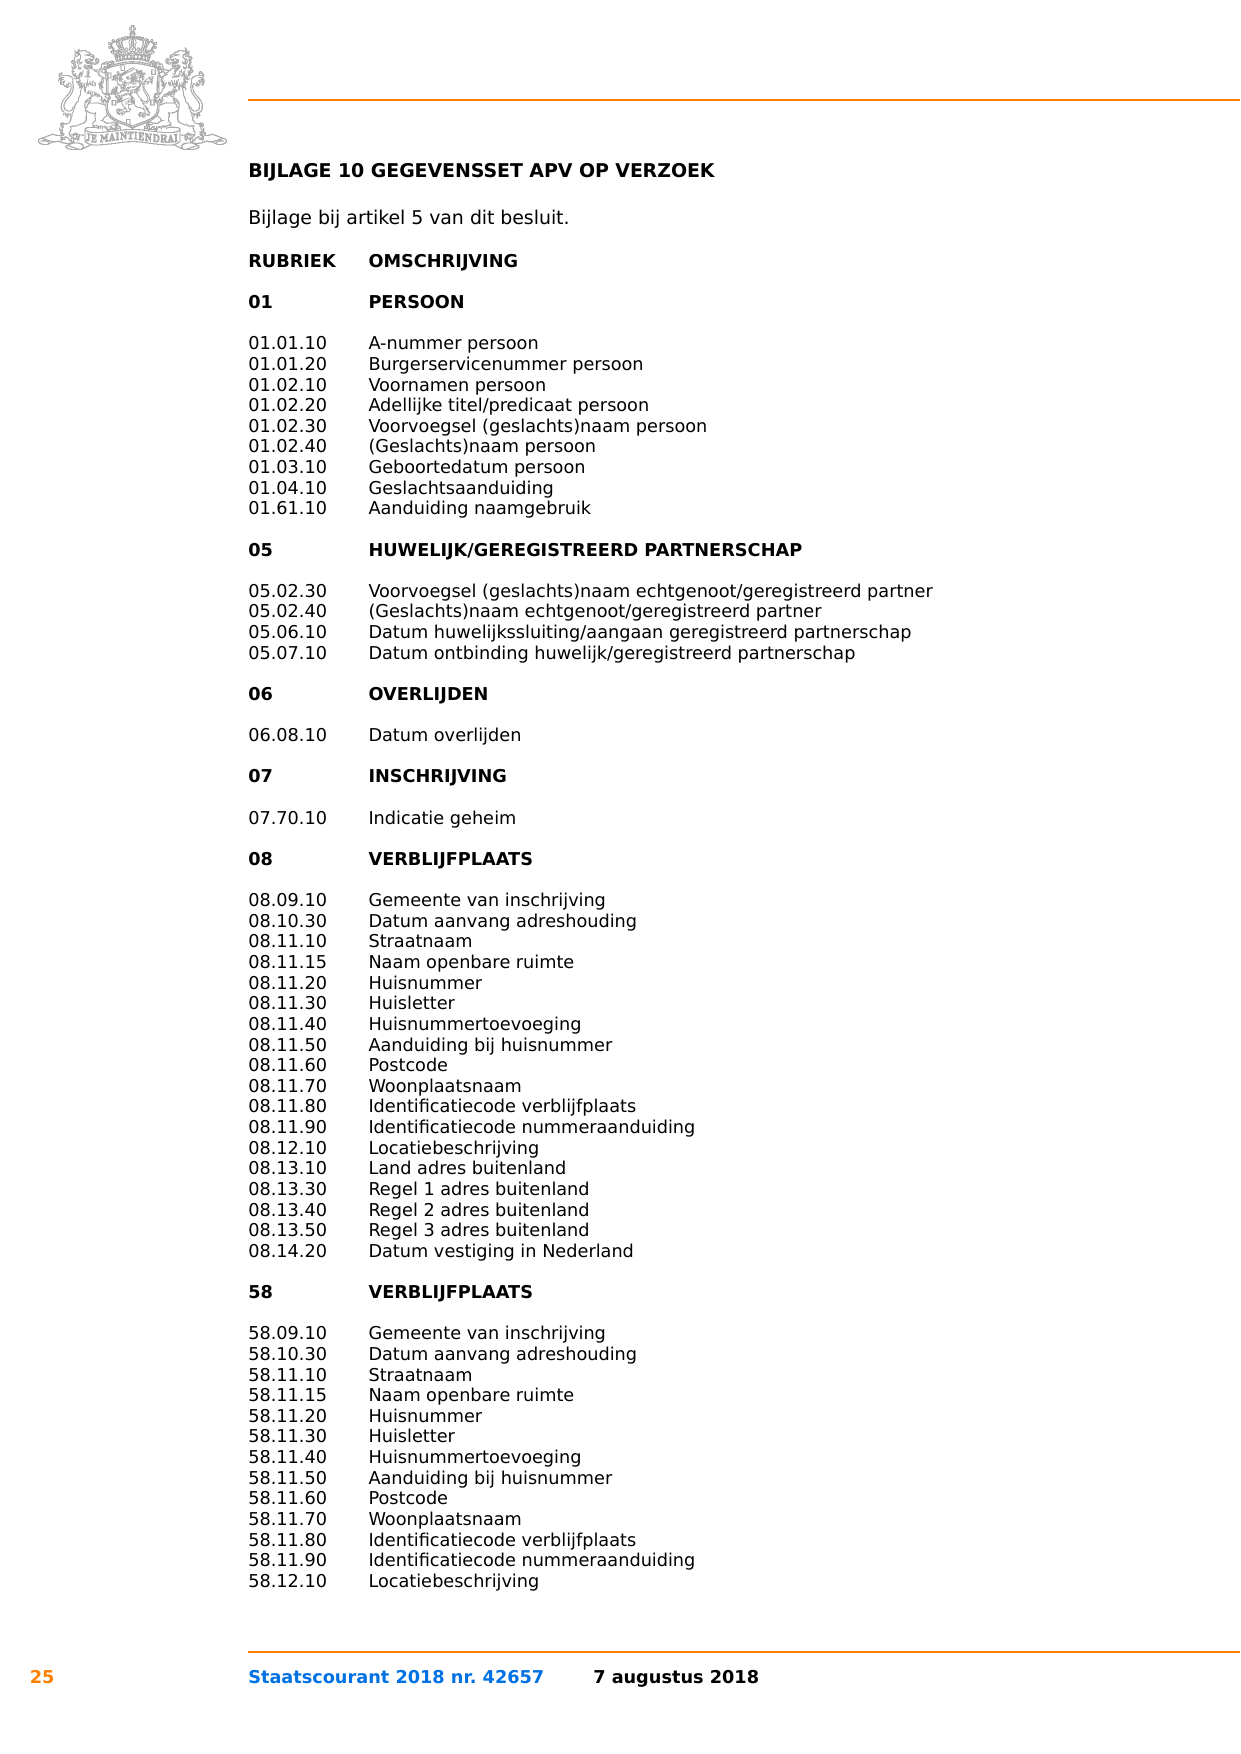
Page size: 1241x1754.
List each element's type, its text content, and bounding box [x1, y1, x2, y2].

table_cell 01.02.40 [248, 436, 362, 457]
table_cell Datum ontbinding huwelijk/geregistreerd partnerschap [363, 643, 1163, 663]
table_cell [363, 787, 1163, 808]
table_cell Datum vestiging in Nederland [363, 1241, 1163, 1261]
table_cell Geboortedatum persoon [363, 457, 1163, 478]
table_cell [248, 313, 362, 333]
table_cell 08.11.60 [248, 1055, 362, 1076]
table_cell 58.11.15 [248, 1385, 362, 1406]
table_cell [363, 1303, 1163, 1323]
table_cell VERBLIJFPLAATS [363, 849, 1163, 869]
table_cell 01.61.10 [248, 498, 362, 519]
table_cell 05.07.10 [248, 643, 362, 663]
table_cell 01.03.10 [248, 457, 362, 478]
table_cell 08.11.50 [248, 1035, 362, 1055]
table_cell 58.10.30 [248, 1344, 362, 1364]
table_cell [363, 663, 1163, 684]
table_cell Postcode [363, 1488, 1163, 1509]
table_cell 08.13.40 [248, 1200, 362, 1220]
table_cell 58.11.70 [248, 1509, 362, 1529]
table_cell A-nummer persoon [363, 333, 1163, 354]
table_cell [248, 1303, 362, 1323]
table_cell [363, 560, 1163, 581]
table_cell 08.13.50 [248, 1220, 362, 1241]
table_cell [248, 519, 362, 539]
picture [38, 25, 227, 150]
table_cell (Geslachts)naam echtgenoot/geregistreerd partner [363, 601, 1163, 622]
table_cell (Geslachts)naam persoon [363, 436, 1163, 457]
table_cell Postcode [363, 1055, 1163, 1076]
table_cell [363, 519, 1163, 539]
table_cell [248, 705, 362, 725]
table_cell Huisletter [363, 993, 1163, 1014]
table_cell Locatiebeschrijving [363, 1571, 1163, 1591]
table_cell Adellijke titel/predicaat persoon [363, 395, 1163, 416]
table_cell 06 [248, 684, 362, 704]
table_cell Huisnummertoevoeging [363, 1014, 1163, 1034]
table_cell [363, 271, 1163, 292]
table_cell [363, 705, 1163, 725]
table_cell 05.06.10 [248, 622, 362, 643]
table_cell 08.11.20 [248, 973, 362, 993]
text Bijlage bij artikel 5 van dit besluit. [248, 207, 1163, 229]
table_cell 01.01.20 [248, 354, 362, 374]
table_cell 08.11.10 [248, 931, 362, 952]
table_cell Voorvoegsel (geslachts)naam echtgenoot/geregistreerd partner [363, 581, 1163, 601]
table_cell Huisletter [363, 1426, 1163, 1447]
table_cell Straatnaam [363, 1365, 1163, 1385]
table_cell 08.12.10 [248, 1138, 362, 1158]
table_cell 06.08.10 [248, 725, 362, 746]
table_cell 58.09.10 [248, 1323, 362, 1344]
table_cell [363, 828, 1163, 849]
table_cell Naam openbare ruimte [363, 1385, 1163, 1406]
table_cell 07 [248, 766, 362, 787]
table_cell [248, 560, 362, 581]
table_cell Datum aanvang adreshouding [363, 911, 1163, 931]
table_cell Aanduiding bij huisnummer [363, 1035, 1163, 1055]
table_cell [248, 787, 362, 808]
table_cell Huisnummer [363, 1406, 1163, 1426]
table_cell 08.11.40 [248, 1014, 362, 1034]
table_cell 01.02.20 [248, 395, 362, 416]
table_cell Identificatiecode nummeraanduiding [363, 1550, 1163, 1571]
table_cell [248, 828, 362, 849]
table_cell 58.11.40 [248, 1447, 362, 1468]
table_cell Woonplaatsnaam [363, 1076, 1163, 1096]
table_cell [248, 1261, 362, 1282]
table_cell 08.11.70 [248, 1076, 362, 1096]
table_cell 08.11.90 [248, 1117, 362, 1138]
table_cell 58 [248, 1282, 362, 1303]
table_cell [248, 271, 362, 292]
table_cell 08.09.10 [248, 890, 362, 911]
table_cell 01 [248, 292, 362, 313]
table_cell Huisnummer [363, 973, 1163, 993]
table_cell 08.10.30 [248, 911, 362, 931]
table_cell Aanduiding naamgebruik [363, 498, 1163, 519]
table_cell 58.11.30 [248, 1426, 362, 1447]
table_cell 01.02.10 [248, 375, 362, 395]
table_cell Aanduiding bij huisnummer [363, 1468, 1163, 1488]
table_cell 01.02.30 [248, 416, 362, 436]
table_cell Indicatie geheim [363, 808, 1163, 828]
table_cell Datum huwelijkssluiting/aangaan geregistreerd partnerschap [363, 622, 1163, 643]
table_cell 58.11.10 [248, 1365, 362, 1385]
table_cell [248, 663, 362, 684]
table_cell Voorvoegsel (geslachts)naam persoon [363, 416, 1163, 436]
subtitle BIJLAGE 10 GEGEVENSSET APV OP VERZOEK [248, 160, 1163, 182]
table_cell [363, 1261, 1163, 1282]
table_cell Datum aanvang adreshouding [363, 1344, 1163, 1364]
table_cell PERSOON [363, 292, 1163, 313]
table_cell 08.11.80 [248, 1096, 362, 1117]
table_cell 05.02.40 [248, 601, 362, 622]
table_cell Identificatiecode verblijfplaats [363, 1096, 1163, 1117]
table_cell Gemeente van inschrijving [363, 890, 1163, 911]
table_cell 58.11.50 [248, 1468, 362, 1488]
table_cell Naam openbare ruimte [363, 952, 1163, 973]
table_cell Huisnummertoevoeging [363, 1447, 1163, 1468]
table_cell 58.12.10 [248, 1571, 362, 1591]
table_cell Regel 3 adres buitenland [363, 1220, 1163, 1241]
table_cell VERBLIJFPLAATS [363, 1282, 1163, 1303]
table_cell [363, 746, 1163, 766]
table_cell 08.13.10 [248, 1158, 362, 1179]
table_cell 05 [248, 540, 362, 560]
table_cell 58.11.90 [248, 1550, 362, 1571]
table_cell OVERLIJDEN [363, 684, 1163, 704]
table_cell HUWELIJK/GEREGISTREERD PARTNERSCHAP [363, 540, 1163, 560]
table_cell [248, 746, 362, 766]
table_cell 08.11.15 [248, 952, 362, 973]
table_cell Land adres buitenland [363, 1158, 1163, 1179]
table_header RUBRIEK [248, 251, 362, 271]
table_cell Datum overlijden [363, 725, 1163, 746]
table_cell 08.14.20 [248, 1241, 362, 1261]
table_cell Regel 1 adres buitenland [363, 1179, 1163, 1199]
table_cell Identificatiecode nummeraanduiding [363, 1117, 1163, 1138]
table_cell 58.11.20 [248, 1406, 362, 1426]
table_cell [363, 870, 1163, 890]
table_cell 08.11.30 [248, 993, 362, 1014]
table_cell [248, 870, 362, 890]
table_cell Straatnaam [363, 931, 1163, 952]
table_cell Regel 2 adres buitenland [363, 1200, 1163, 1220]
table_cell 08 [248, 849, 362, 869]
table_cell 07.70.10 [248, 808, 362, 828]
table_cell Identificatiecode verblijfplaats [363, 1530, 1163, 1550]
table_cell 01.01.10 [248, 333, 362, 354]
table_cell Burgerservicenummer persoon [363, 354, 1163, 374]
table_cell Woonplaatsnaam [363, 1509, 1163, 1529]
table_cell Voornamen persoon [363, 375, 1163, 395]
table_cell [363, 313, 1163, 333]
table_header OMSCHRIJVING [363, 251, 1163, 271]
table_cell Gemeente van inschrijving [363, 1323, 1163, 1344]
table_cell 58.11.60 [248, 1488, 362, 1509]
table_cell Geslachtsaanduiding [363, 478, 1163, 498]
table_cell 58.11.80 [248, 1530, 362, 1550]
table_cell Locatiebeschrijving [363, 1138, 1163, 1158]
table_cell 05.02.30 [248, 581, 362, 601]
table_cell 08.13.30 [248, 1179, 362, 1199]
table_cell INSCHRIJVING [363, 766, 1163, 787]
table_cell 01.04.10 [248, 478, 362, 498]
